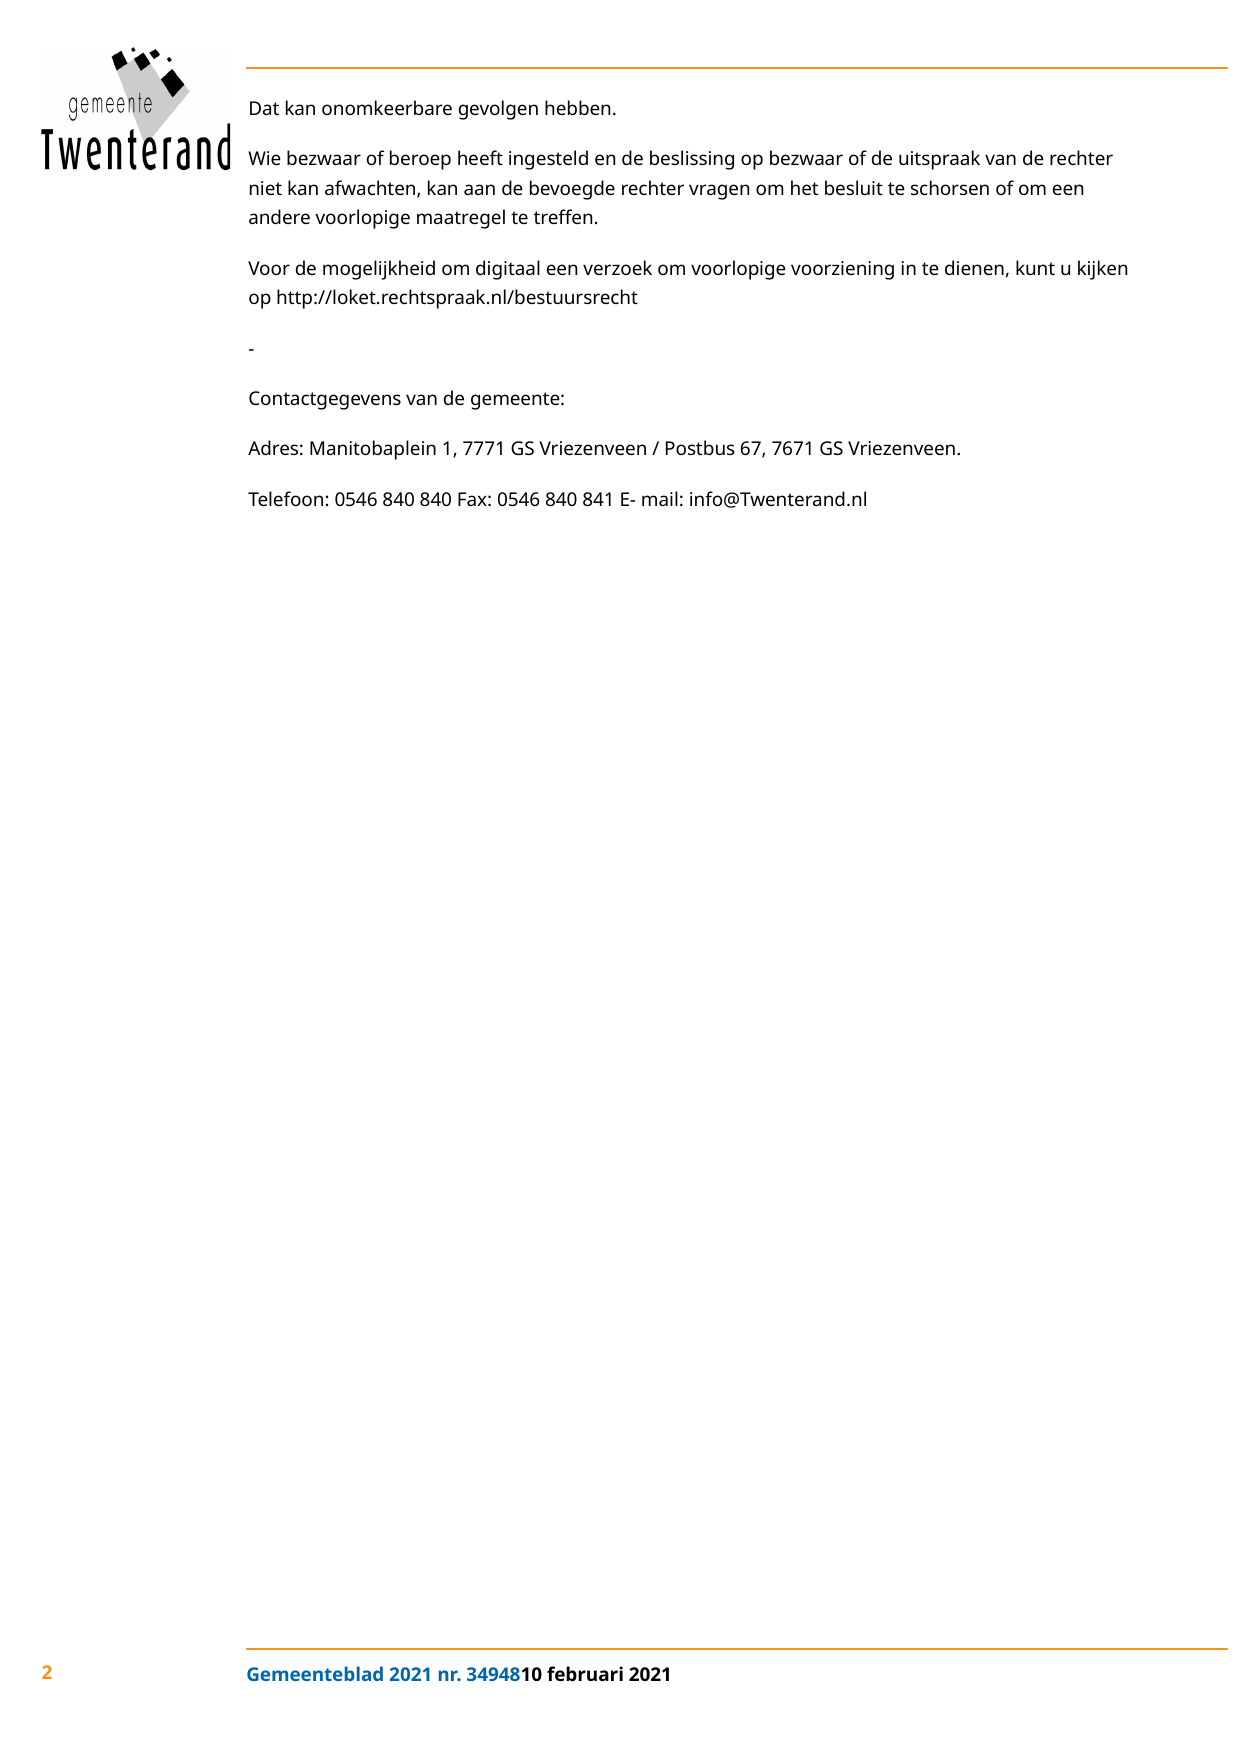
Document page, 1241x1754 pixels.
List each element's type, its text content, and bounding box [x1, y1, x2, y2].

text Voor de mogelijkheid om digitaal een verzoek om voorlopige voorziening in te dienen, kunt u kijken op http://loket.rechtspraak.nl/bestuursrecht [248, 255, 1152, 310]
text Adres: Manitobaplein 1, 7771 GS Vriezenveen / Postbus 67, 7671 GS Vriezenveen. [248, 436, 1152, 461]
text Wie bezwaar of beroep heeft ingesteld en de beslissing op bezwaar of de uitspraak van de rechter niet kan afwachten, kan aan de bevoegde rechter vragen om het besluit te schorsen of om een andere voorlopige maatregel te treffen. [248, 145, 1152, 230]
text - [248, 335, 1152, 361]
text Dat kan onomkeerbare gevolgen hebben. [248, 95, 1152, 121]
text Telefoon: 0546 840 840 Fax: 0546 840 841 E- mail: info@Twenterand.nl [248, 486, 1152, 512]
text Contactgegevens van de gemeente: [248, 385, 1152, 411]
picture [41, 47, 231, 172]
